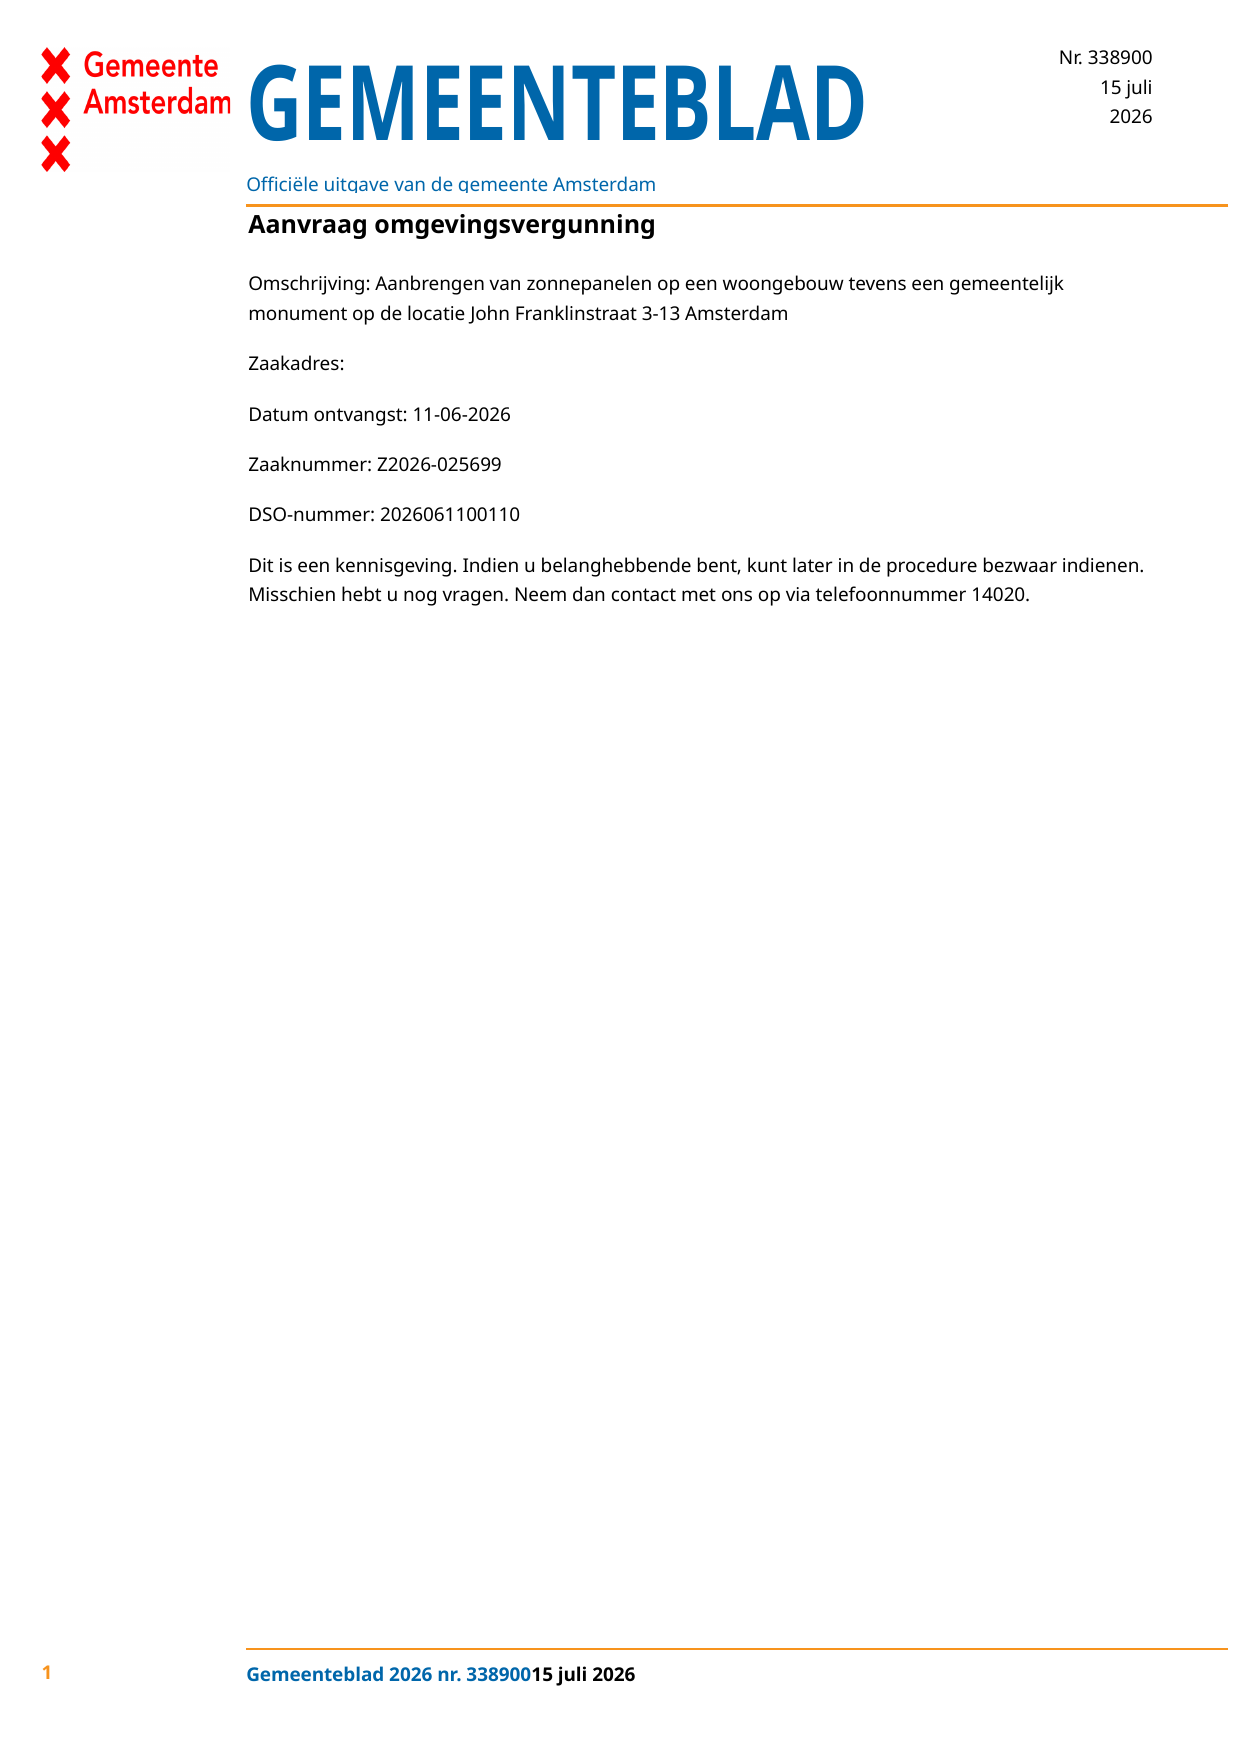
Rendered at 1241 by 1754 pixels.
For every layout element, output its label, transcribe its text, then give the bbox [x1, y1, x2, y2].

text DSO-nummer: 2026061100110 [248, 502, 1152, 527]
text Aanvraag omgevingsvergunning [248, 207, 1152, 241]
text Dit is een kennisgeving. Indien u belanghebbende bent, kunt later in de procedure bezwaar indienen. Misschien hebt u nog vragen. Neem dan contact met ons op via telefoonnummer 14020. [248, 552, 1152, 607]
text Omschrijving: Aanbrengen van zonnepanelen op een woongebouw tevens een gemeentelijk monument op de locatie John Franklinstraat 3-13 Amsterdam [248, 270, 1152, 326]
text Zaakadres: [248, 350, 1152, 376]
picture [41, 47, 231, 172]
text Zaaknummer: Z2026-025699 [248, 451, 1152, 477]
text Datum ontvangst: 11-06-2026 [248, 401, 1152, 426]
